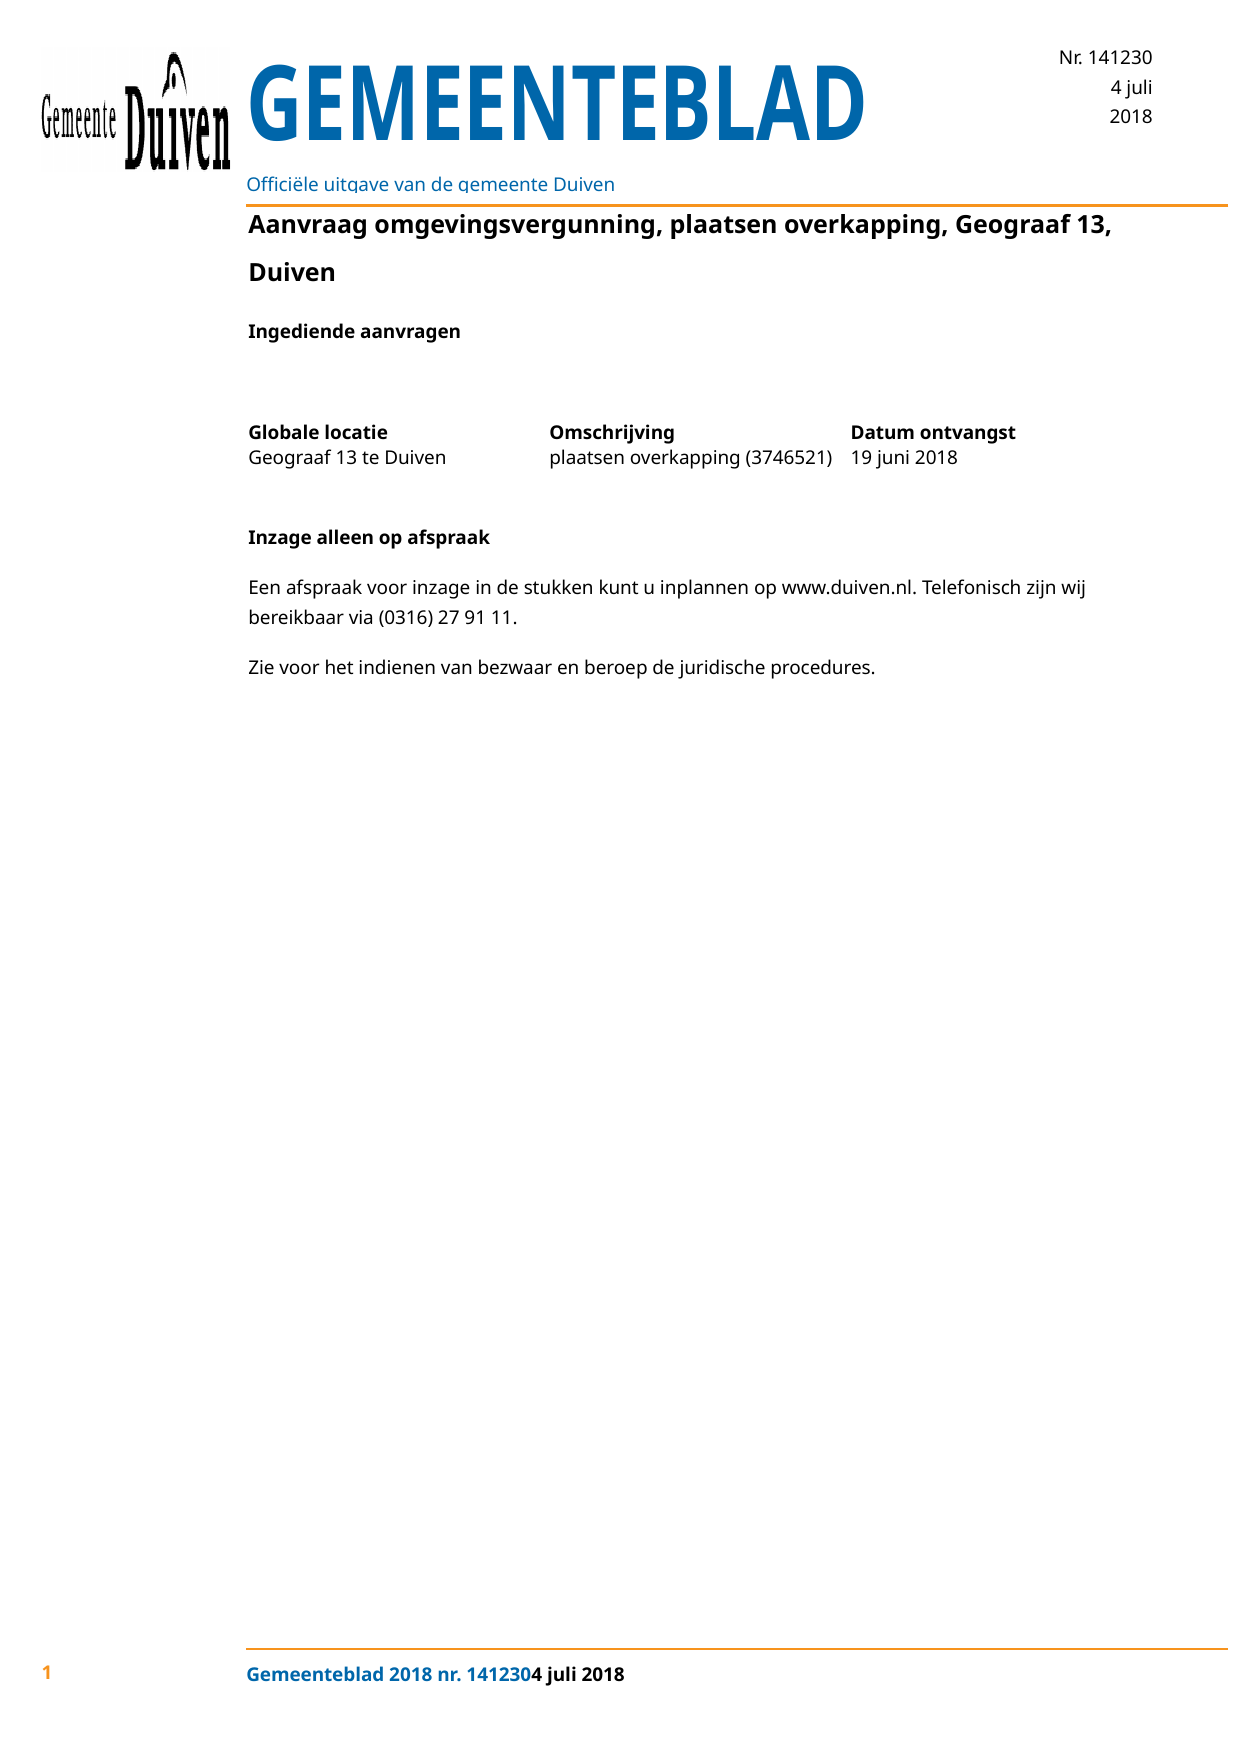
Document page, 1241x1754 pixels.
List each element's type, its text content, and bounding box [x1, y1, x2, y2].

text Aanvraag omgevingsvergunning, plaatsen overkapping, Geograaf 13, Duiven [248, 207, 1152, 288]
table_cell plaatsen overkapping (3746521) [549, 445, 850, 470]
table_header Datum ontvangst [850, 419, 1152, 444]
picture [41, 47, 231, 172]
table_header Omschrijving [549, 419, 850, 444]
text Zie voor het indienen van bezwaar en beroep de juridische procedures. [248, 654, 1152, 680]
text Een afspraak voor inzage in de stukken kunt u inplannen op www.duiven.nl. Telefonisch zijn wij bereikbaar via (0316) 27 91 11. [248, 574, 1152, 630]
table_cell Geograaf 13 te Duiven [248, 445, 549, 470]
table_header Globale locatie [248, 419, 549, 444]
text Inzage alleen op afspraak [248, 524, 1152, 550]
text Ingediende aanvragen [248, 318, 1152, 344]
table_cell 19 juni 2018 [850, 445, 1152, 470]
